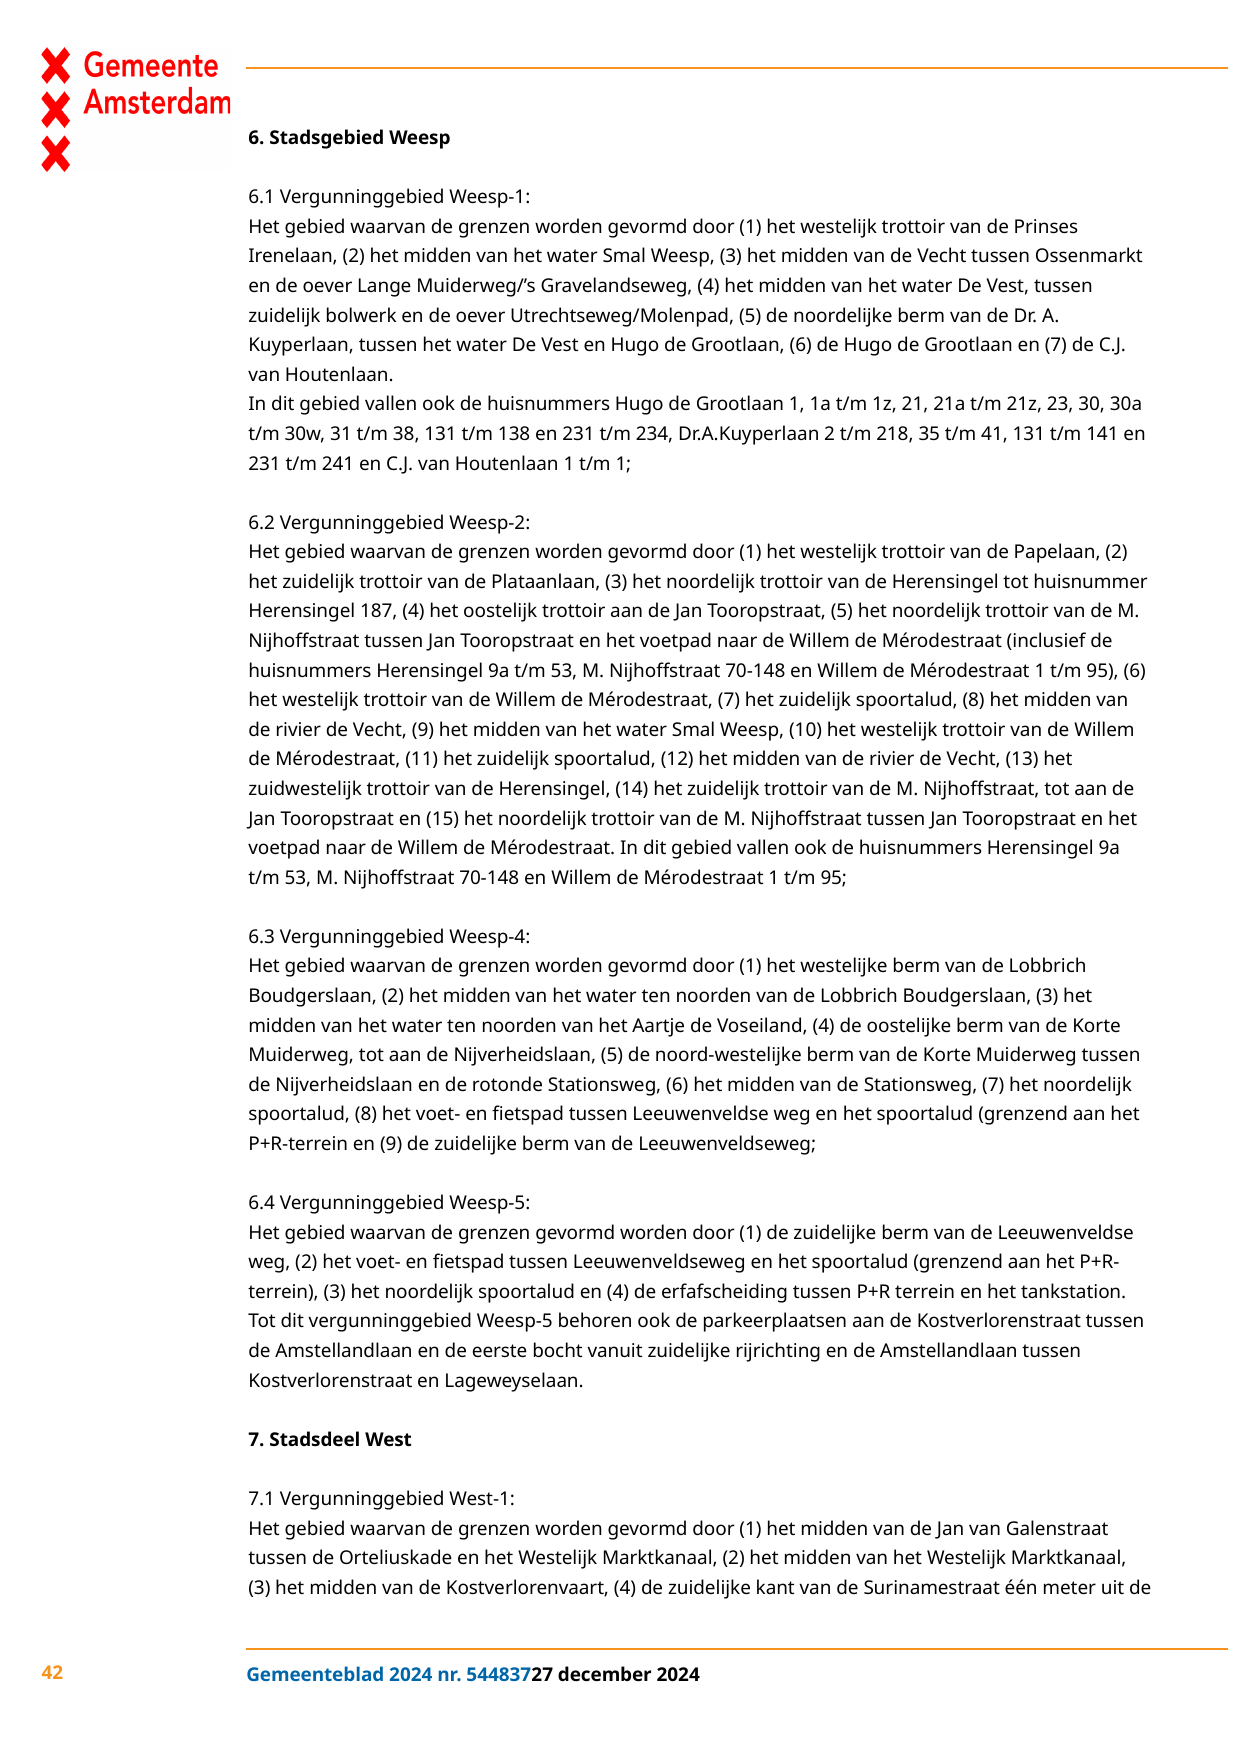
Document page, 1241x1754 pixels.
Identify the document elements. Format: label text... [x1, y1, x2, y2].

text 7. Stadsdeel West [248, 1426, 1152, 1452]
text Het gebied waarvan de grenzen worden gevormd door (1) het westelijk trottoir van de Papelaan, (2) het zuidelijk trottoir van de Plataanlaan, (3) het noordelijk trottoir van de Herensingel tot huisnummer Herensingel 187, (4) het oostelijk trottoir aan de Jan Tooropstraat, (5) het noordelijk trottoir van de M. Nijhoffstraat tussen Jan Tooropstraat en het voetpad naar de Willem de Mérodestraat (inclusief de huisnummers Herensingel 9a t/m 53, M. Nijhoffstraat 70-148 en Willem de Mérodestraat 1 t/m 95), (6) het westelijk trottoir van de Willem de Mérodestraat, (7) het zuidelijk spoortalud, (8) het midden van de rivier de Vecht, (9) het midden van het water Smal Weesp, (10) het westelijk trottoir van de Willem de Mérodestraat, (11) het zuidelijk spoortalud, (12) het midden van de rivier de Vecht, (13) het zuidwestelijk trottoir van de Herensingel, (14) het zuidelijk trottoir van de M. Nijhoffstraat, tot aan de Jan Tooropstraat en (15) het noordelijk trottoir van de M. Nijhoffstraat tussen Jan Tooropstraat en het voetpad naar de Willem de Mérodestraat. In dit gebied vallen ook de huisnummers Herensingel 9a t/m 53, M. Nijhoffstraat 70-148 en Willem de Mérodestraat 1 t/m 95; [248, 538, 1152, 890]
text 6. Stadsgebied Weesp [248, 124, 1152, 150]
text In dit gebied vallen ook de huisnummers Hugo de Grootlaan 1, 1a t/m 1z, 21, 21a t/m 21z, 23, 30, 30a t/m 30w, 31 t/m 38, 131 t/m 138 en 231 t/m 234, Dr.A.Kuyperlaan 2 t/m 218, 35 t/m 41, 131 t/m 141 en 231 t/m 241 en C.J. van Houtenlaan 1 t/m 1; [248, 391, 1152, 476]
text 6.3 Vergunninggebied Weesp-4: [248, 923, 1152, 949]
picture [41, 47, 231, 172]
text Het gebied waarvan de grenzen gevormd worden door (1) de zuidelijke berm van de Leeuwenveldse weg, (2) het voet- en fietspad tussen Leeuwenveldseweg en het spoortalud (grenzend aan het P+R-terrein), (3) het noordelijk spoortalud en (4) de erfafscheiding tussen P+R terrein en het tankstation. Tot dit vergunninggebied Weesp-5 behoren ook de parkeerplaatsen aan de Kostverlorenstraat tussen de Amstellandlaan en de eerste bocht vanuit zuidelijke rijrichting en de Amstellandlaan tussen Kostverlorenstraat en Lageweyselaan. [248, 1219, 1152, 1393]
text Het gebied waarvan de grenzen worden gevormd door (1) het westelijke berm van de Lobbrich Boudgerslaan, (2) het midden van het water ten noorden van de Lobbrich Boudgerslaan, (3) het midden van het water ten noorden van het Aartje de Voseiland, (4) de oostelijke berm van de Korte Muiderweg, tot aan de Nijverheidslaan, (5) de noord-westelijke berm van de Korte Muiderweg tussen de Nijverheidslaan en de rotonde Stationsweg, (6) het midden van de Stationsweg, (7) het noordelijk spoortalud, (8) het voet- en fietspad tussen Leeuwenveldse weg en het spoortalud (grenzend aan het P+R-terrein en (9) de zuidelijke berm van de Leeuwenveldseweg; [248, 953, 1152, 1156]
text Het gebied waarvan de grenzen worden gevormd door (1) het midden van de Jan van Galenstraat tussen de Orteliuskade en het Westelijk Marktkanaal, (2) het midden van het Westelijk Marktkanaal, (3) het midden van de Kostverlorenvaart, (4) de zuidelijke kant van de Surinamestraat één meter uit de [248, 1515, 1152, 1600]
text Het gebied waarvan de grenzen worden gevormd door (1) het westelijk trottoir van de Prinses Irenelaan, (2) het midden van het water Smal Weesp, (3) het midden van de Vecht tussen Ossenmarkt en de oever Lange Muiderweg/’s Gravelandseweg, (4) het midden van het water De Vest, tussen zuidelijk bolwerk en de oever Utrechtseweg/Molenpad, (5) de noordelijke berm van de Dr. A. Kuyperlaan, tussen het water De Vest en Hugo de Grootlaan, (6) de Hugo de Grootlaan en (7) de C.J. van Houtenlaan. [248, 213, 1152, 387]
text 6.4 Vergunninggebied Weesp-5: [248, 1189, 1152, 1215]
text 6.1 Vergunninggebied Weesp-1: [248, 183, 1152, 209]
text 7.1 Vergunninggebied West-1: [248, 1485, 1152, 1511]
text 6.2 Vergunninggebied Weesp-2: [248, 509, 1152, 535]
